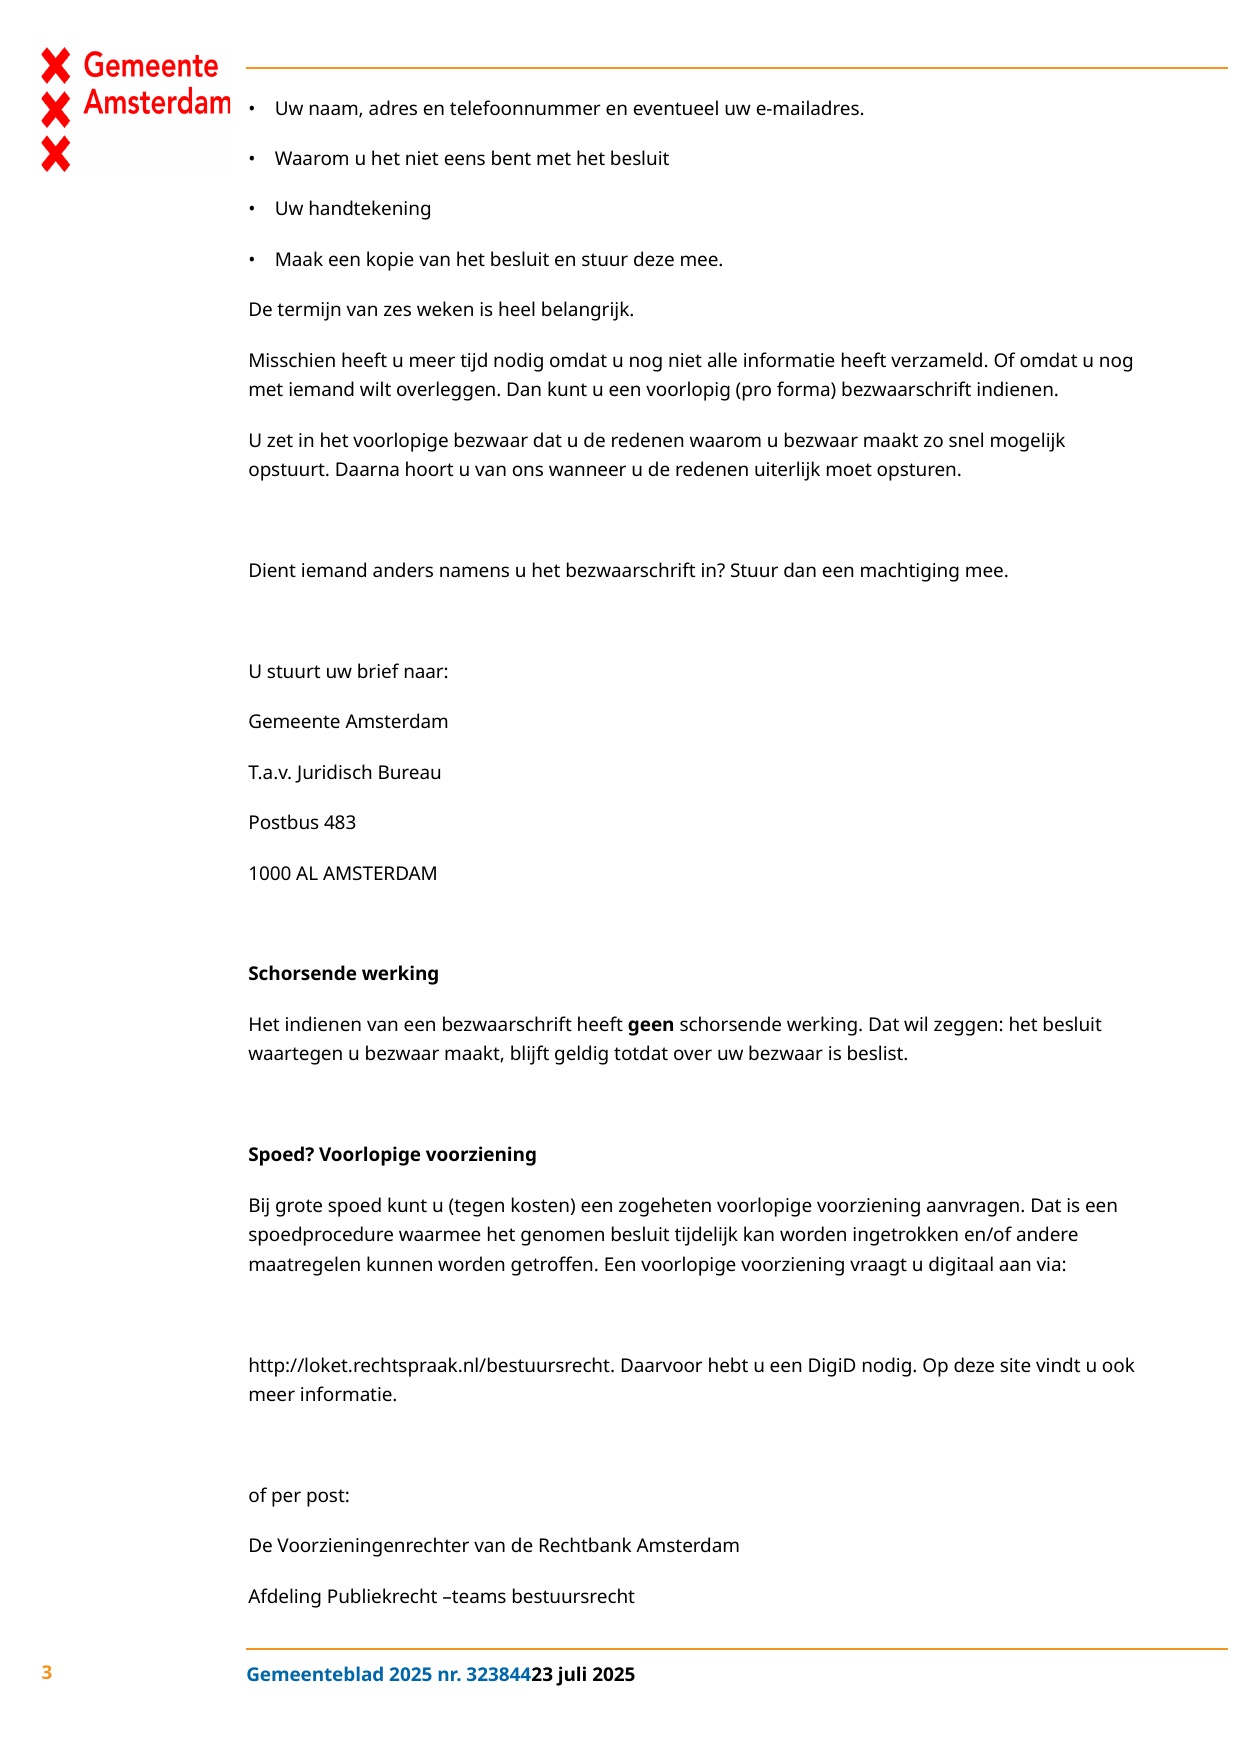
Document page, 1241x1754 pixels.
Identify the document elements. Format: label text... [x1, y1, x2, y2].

text Postbus 483 [248, 809, 1152, 835]
text De Voorzieningenrechter van de Rechtbank Amsterdam [248, 1533, 1152, 1558]
text Afdeling Publiekrecht –teams bestuursrecht [248, 1583, 1152, 1609]
text of per post: [248, 1482, 1152, 1508]
text U stuurt uw brief naar: [248, 658, 1152, 684]
text Spoed? Voorlopige voorziening [248, 1141, 1152, 1167]
text Het indienen van een bezwaarschrift heeft geen schorsende werking. Dat wil zeggen: het besluit waartegen u bezwaar maakt, blijft geldig totdat over uw bezwaar is beslist. [248, 1011, 1152, 1066]
picture [41, 47, 231, 172]
text • Waarom u het niet eens bent met het besluit [248, 145, 1152, 171]
text U zet in het voorlopige bezwaar dat u de redenen waarom u bezwaar maakt zo snel mogelijk opstuurt. Daarna hoort u van ons wanneer u de redenen uiterlijk moet opsturen. [248, 427, 1152, 482]
text • Uw naam, adres en telefoonnummer en eventueel uw e-mailadres. [248, 95, 1152, 121]
text 1000 AL AMSTERDAM [248, 860, 1152, 886]
text Bij grote spoed kunt u (tegen kosten) een zogeheten voorlopige voorziening aanvragen. Dat is een spoedprocedure waarmee het genomen besluit tijdelijk kan worden ingetrokken en/of andere maatregelen kunnen worden getroffen. Een voorlopige voorziening vraagt u digitaal aan via: [248, 1192, 1152, 1277]
text De termijn van zes weken is heel belangrijk. [248, 296, 1152, 322]
text Dient iemand anders namens u het bezwaarschrift in? Stuur dan een machtiging mee. [248, 557, 1152, 583]
text • Uw handtekening [248, 196, 1152, 221]
text • Maak een kopie van het besluit en stuur deze mee. [248, 246, 1152, 272]
text Misschien heeft u meer tijd nodig omdat u nog niet alle informatie heeft verzameld. Of omdat u nog met iemand wilt overleggen. Dan kunt u een voorlopig (pro forma) bezwaarschrift indienen. [248, 347, 1152, 402]
text T.a.v. Juridisch Bureau [248, 759, 1152, 785]
text Gemeente Amsterdam [248, 708, 1152, 734]
text Schorsende werking [248, 961, 1152, 986]
text http://loket.rechtspraak.nl/bestuursrecht. Daarvoor hebt u een DigiD nodig. Op deze site vindt u ook meer informatie. [248, 1352, 1152, 1407]
